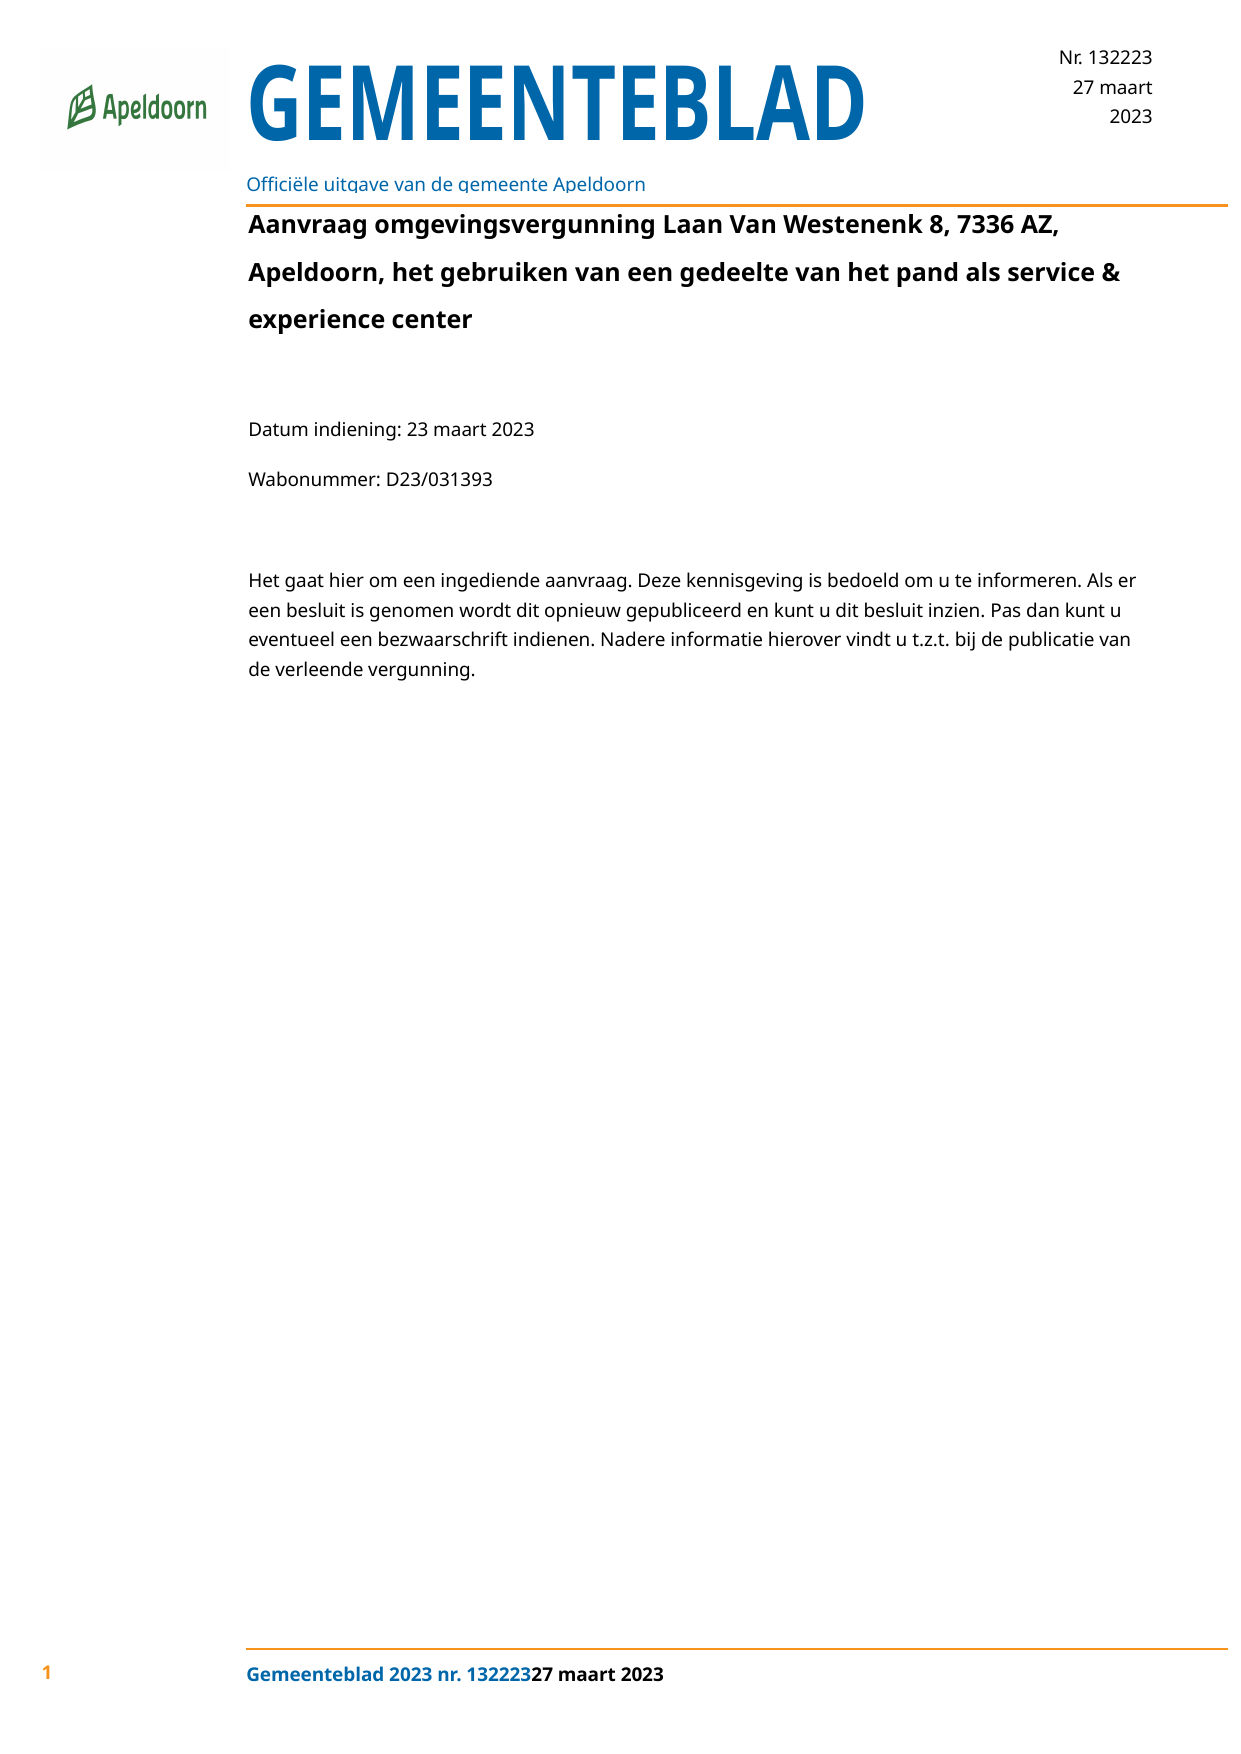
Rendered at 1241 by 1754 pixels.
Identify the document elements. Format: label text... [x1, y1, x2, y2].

text Wabonummer: D23/031393 [248, 466, 1152, 492]
text Het gaat hier om een ingediende aanvraag. Deze kennisgeving is bedoeld om u te informeren. Als er een besluit is genomen wordt dit opnieuw gepubliceerd en kunt u dit besluit inzien. Pas dan kunt u eventueel een bezwaarschrift indienen. Nadere informatie hierover vindt u t.z.t. bij de publicatie van de verleende vergunning. [248, 567, 1152, 682]
text Aanvraag omgevingsvergunning Laan Van Westenenk 8, 7336 AZ, Apeldoorn, het gebruiken van een gedeelte van het pand als service & experience center [248, 207, 1152, 336]
picture [41, 47, 231, 172]
text Datum indiening: 23 maart 2023 [248, 416, 1152, 442]
